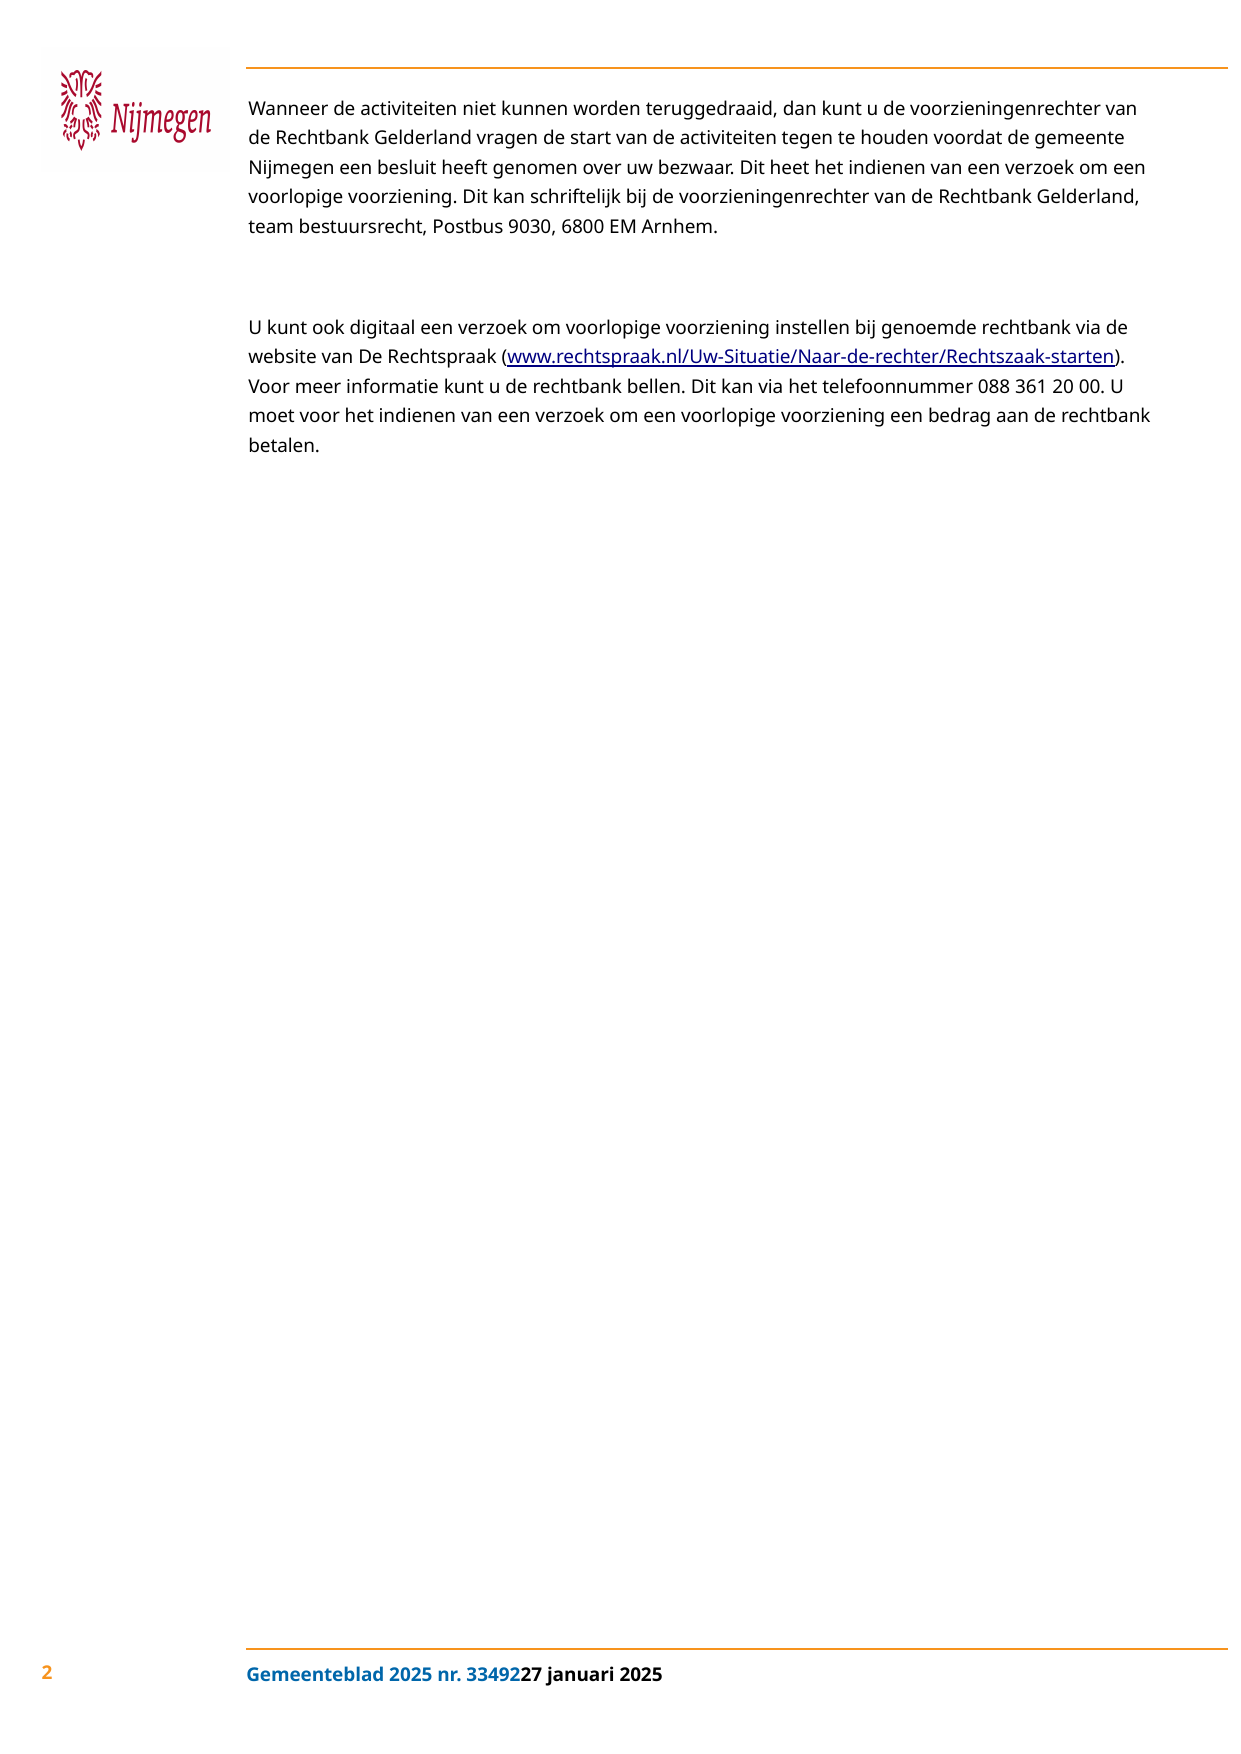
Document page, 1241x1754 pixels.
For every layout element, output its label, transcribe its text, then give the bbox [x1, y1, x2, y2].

picture [41, 47, 231, 172]
text Wanneer de activiteiten niet kunnen worden teruggedraaid, dan kunt u de voorzieningenrechter van de Rechtbank Gelderland vragen de start van de activiteiten tegen te houden voordat de gemeente Nijmegen een besluit heeft genomen over uw bezwaar. Dit heet het indienen van een verzoek om een voorlopige voorziening. Dit kan schriftelijk bij de voorzieningenrechter van de Rechtbank Gelderland, team bestuursrecht, Postbus 9030, 6800 EM Arnhem. [248, 95, 1152, 239]
text U kunt ook digitaal een verzoek om voorlopige voorziening instellen bij genoemde rechtbank via de website van De Rechtspraak (www.rechtspraak.nl/Uw-Situatie/Naar-de-rechter/Rechtszaak-starten). Voor meer informatie kunt u de rechtbank bellen. Dit kan via het telefoonnummer 088 361 20 00. U moet voor het indienen van een verzoek om een voorlopige voorziening een bedrag aan de rechtbank betalen. [248, 314, 1152, 458]
